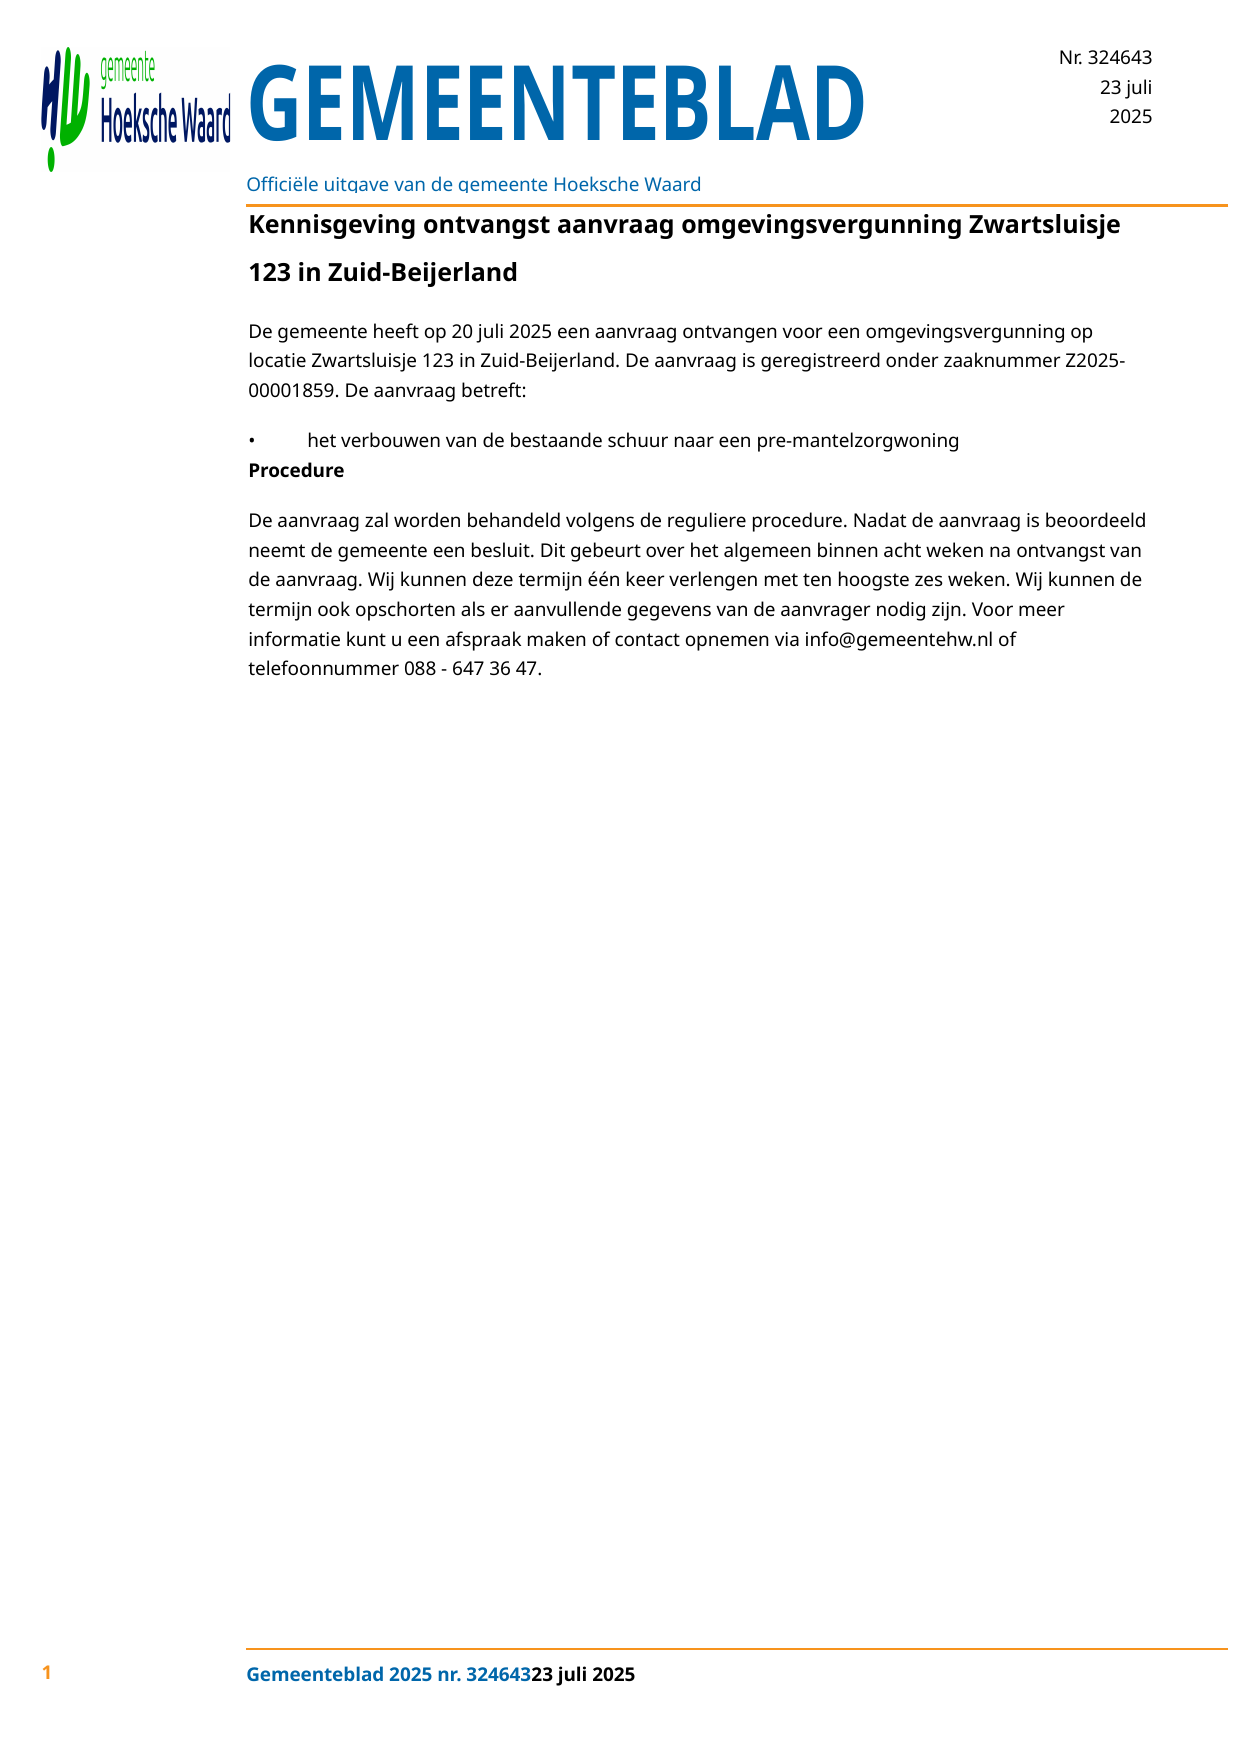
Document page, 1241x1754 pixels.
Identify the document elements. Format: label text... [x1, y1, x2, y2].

text De aanvraag zal worden behandeld volgens de reguliere procedure. Nadat de aanvraag is beoordeeld neemt de gemeente een besluit. Dit gebeurt over het algemeen binnen acht weken na ontvangst van de aanvraag. Wij kunnen deze termijn één keer verlengen met ten hoogste zes weken. Wij kunnen de termijn ook opschorten als er aanvullende gegevens van de aanvrager nodig zijn. Voor meer informatie kunt u een afspraak maken of contact opnemen via info@gemeentehw.nl of telefoonnummer 088 - 647 36 47. [248, 507, 1152, 681]
text Kennisgeving ontvangst aanvraag omgevingsvergunning Zwartsluisje 123 in Zuid-Beijerland [248, 207, 1152, 288]
text De gemeente heeft op 20 juli 2025 een aanvraag ontvangen voor een omgevingsvergunning op locatie Zwartsluisje 123 in Zuid-Beijerland. De aanvraag is geregistreerd onder zaaknummer Z2025-00001859. De aanvraag betreft: [248, 318, 1152, 403]
picture [41, 47, 231, 172]
list het verbouwen van de bestaande schuur naar een pre-mantelzorgwoning [248, 427, 1152, 453]
text Procedure [248, 457, 1152, 483]
